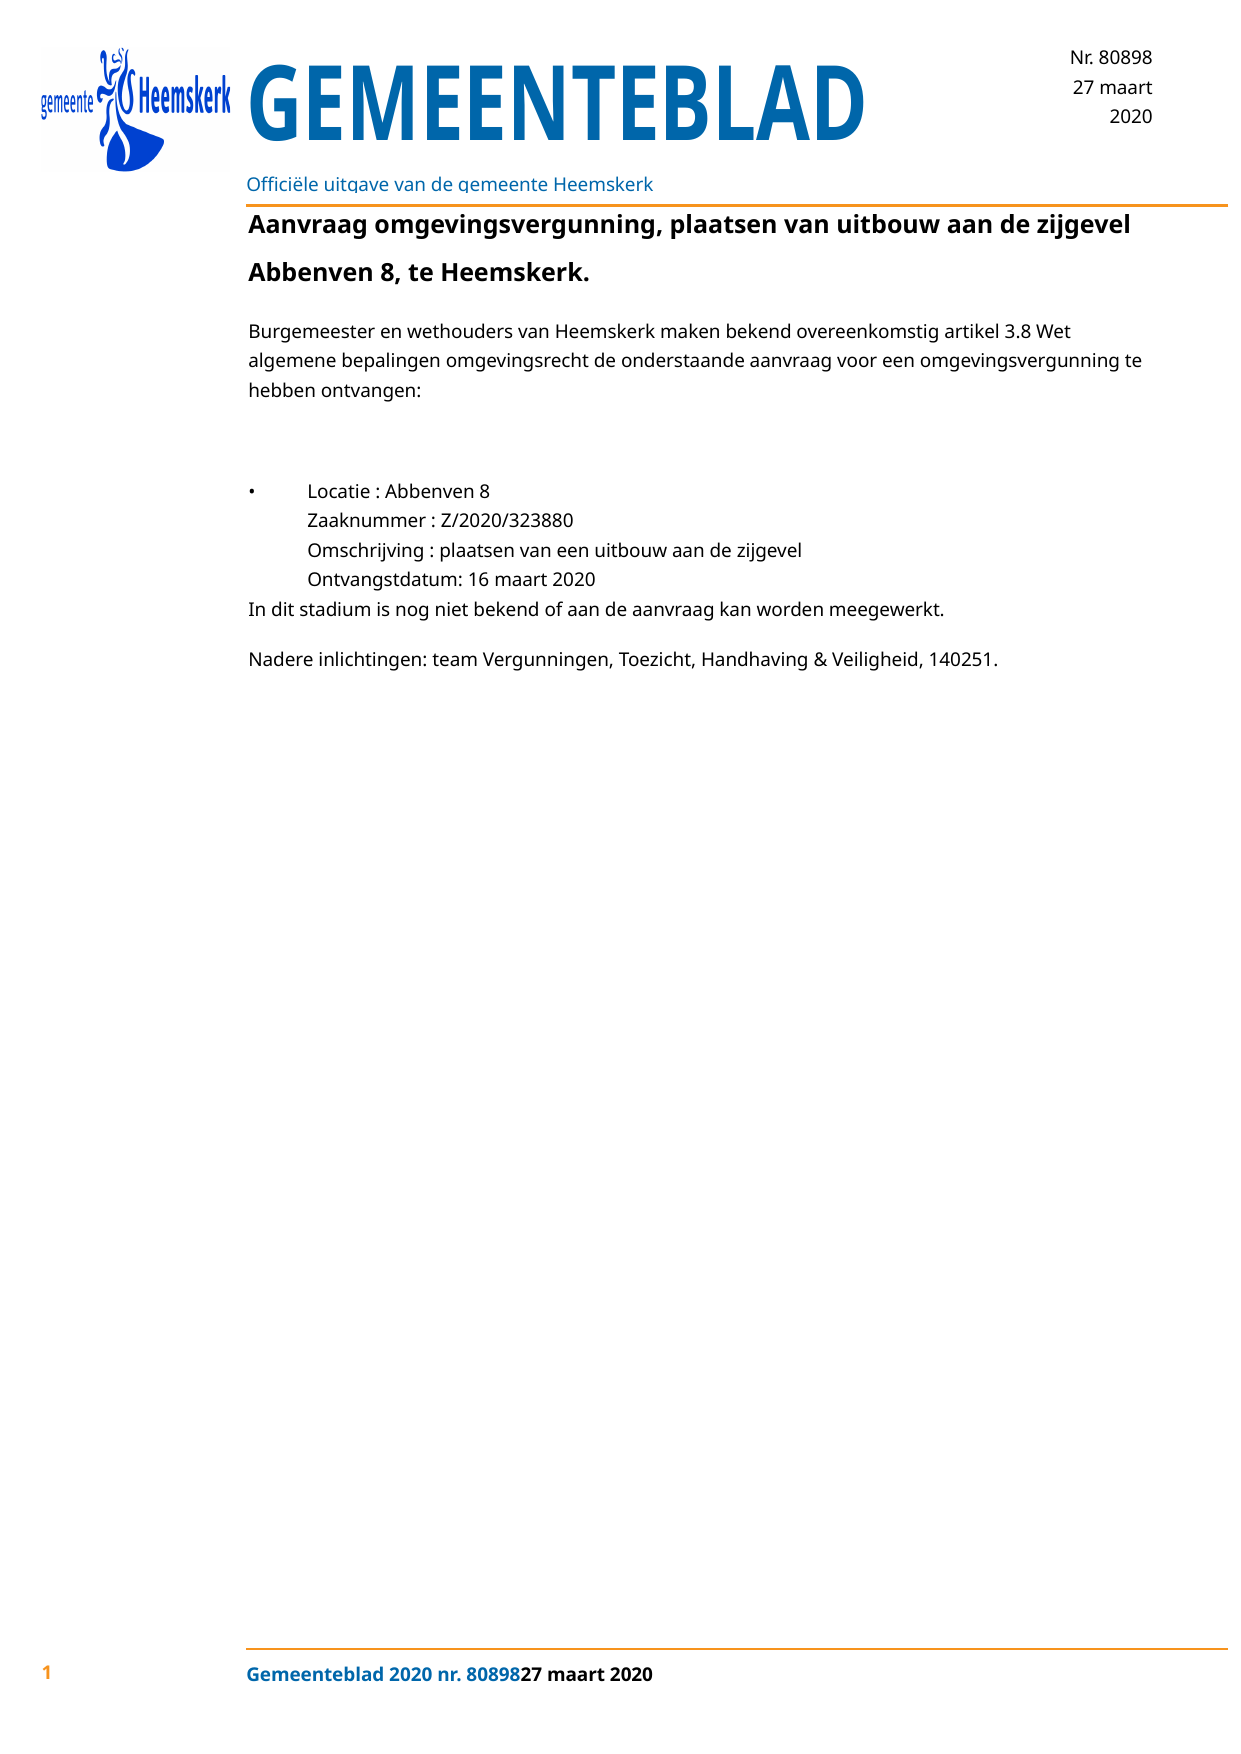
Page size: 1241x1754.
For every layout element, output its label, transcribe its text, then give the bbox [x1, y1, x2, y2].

list Zaaknummer : Z/2020/323880 [248, 507, 1152, 533]
picture [41, 47, 231, 172]
text Aanvraag omgevingsvergunning, plaatsen van uitbouw aan de zijgevel Abbenven 8, te Heemskerk. [248, 207, 1152, 288]
list Omschrijving : plaatsen van een uitbouw aan de zijgevel [248, 537, 1152, 563]
text Burgemeester en wethouders van Heemskerk maken bekend overeenkomstig artikel 3.8 Wet algemene bepalingen omgevingsrecht de onderstaande aanvraag voor een omgevingsvergunning te hebben ontvangen: [248, 318, 1152, 403]
text In dit stadium is nog niet bekend of aan de aanvraag kan worden meegewerkt. [248, 596, 1152, 622]
text Nadere inlichtingen: team Vergunningen, Toezicht, Handhaving & Veiligheid, 140251. [248, 647, 1152, 672]
list Locatie : Abbenven 8 [248, 478, 1152, 504]
list Ontvangstdatum: 16 maart 2020 [248, 567, 1152, 592]
